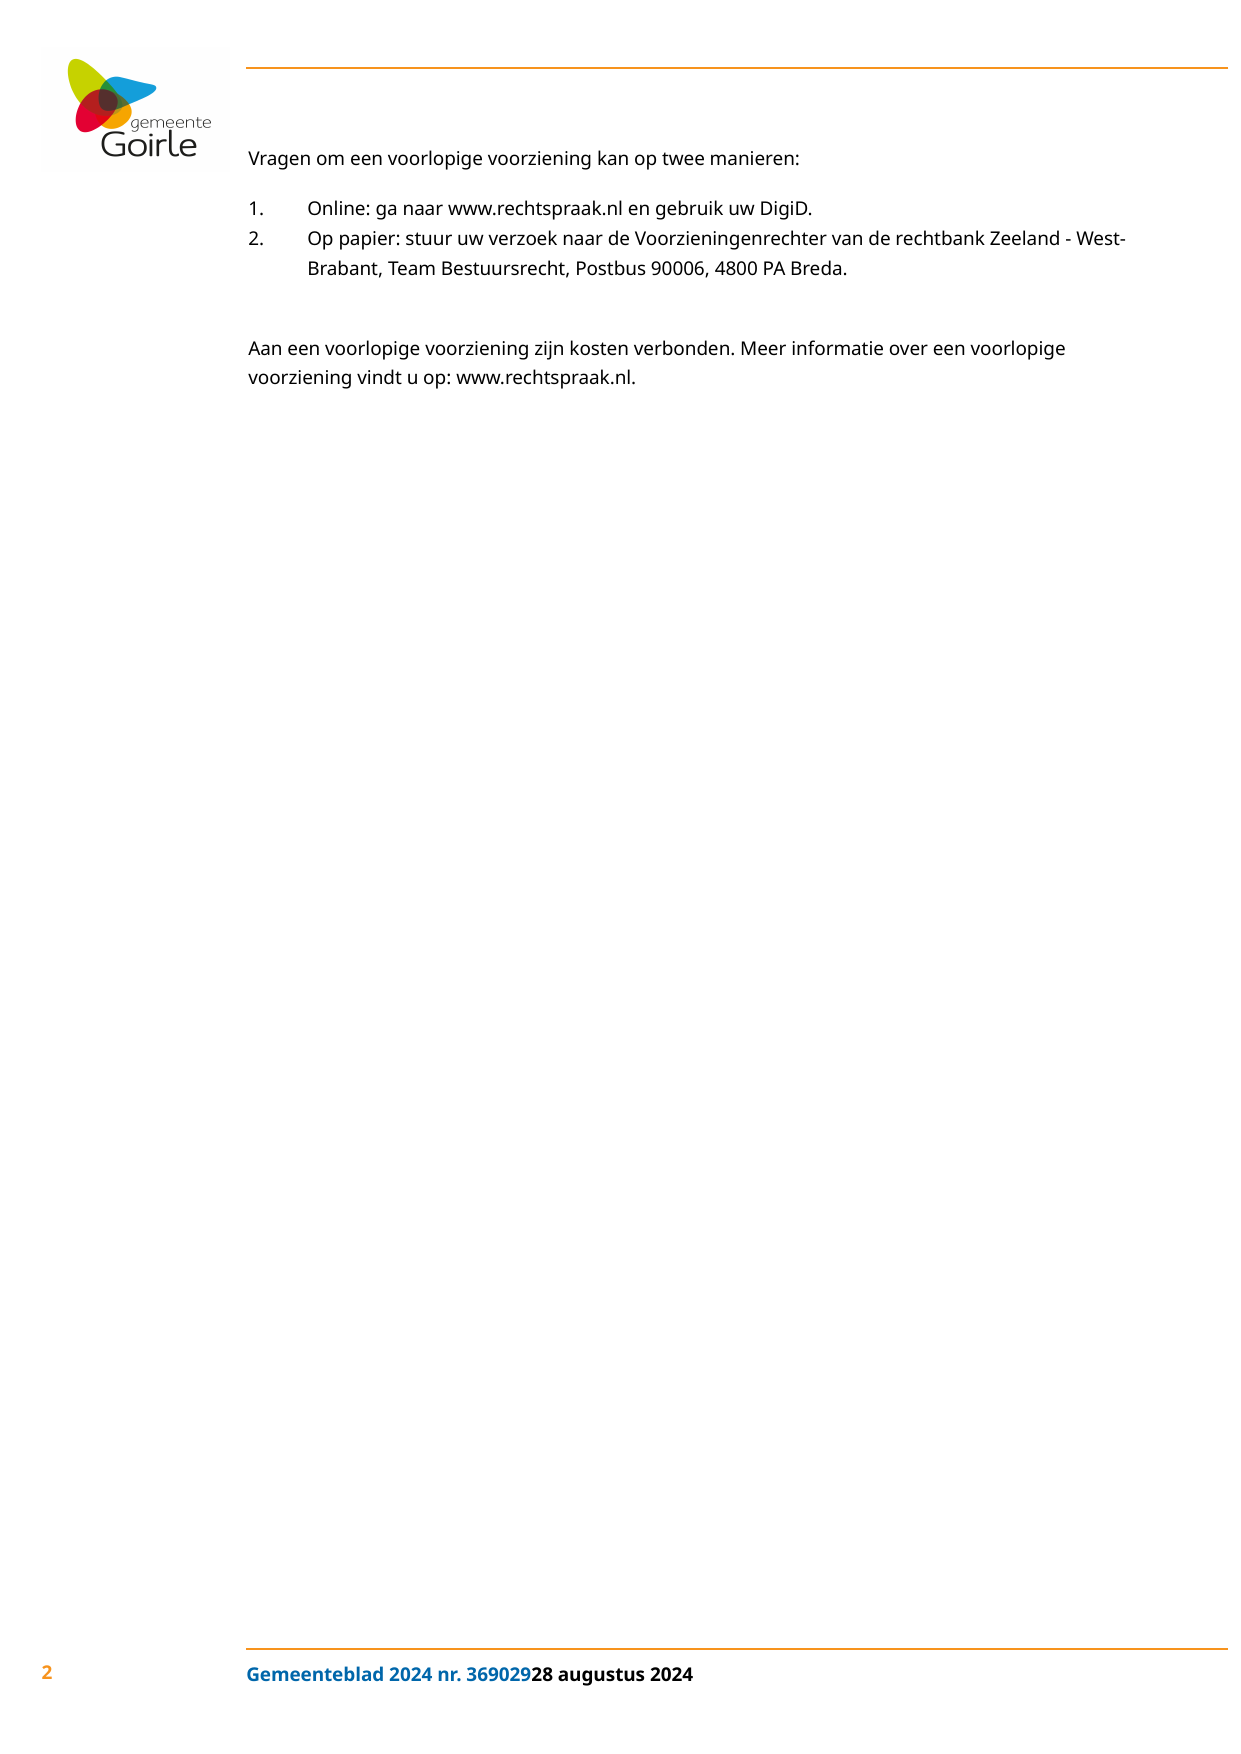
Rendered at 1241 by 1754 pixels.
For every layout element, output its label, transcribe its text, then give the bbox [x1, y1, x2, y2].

list Online: ga naar www.rechtspraak.nl en gebruik uw DigiD. [248, 196, 1152, 221]
picture [41, 47, 231, 172]
text Vragen om een voorlopige voorziening kan op twee manieren: [248, 145, 1152, 171]
list Op papier: stuur uw verzoek naar de Voorzieningenrechter van de rechtbank Zeeland - West-Brabant, Team Bestuursrecht, Postbus 90006, 4800 PA Breda. [248, 225, 1152, 281]
text Aan een voorlopige voorziening zijn kosten verbonden. Meer informatie over een voorlopige voorziening vindt u op: www.rechtspraak.nl. [248, 335, 1152, 390]
